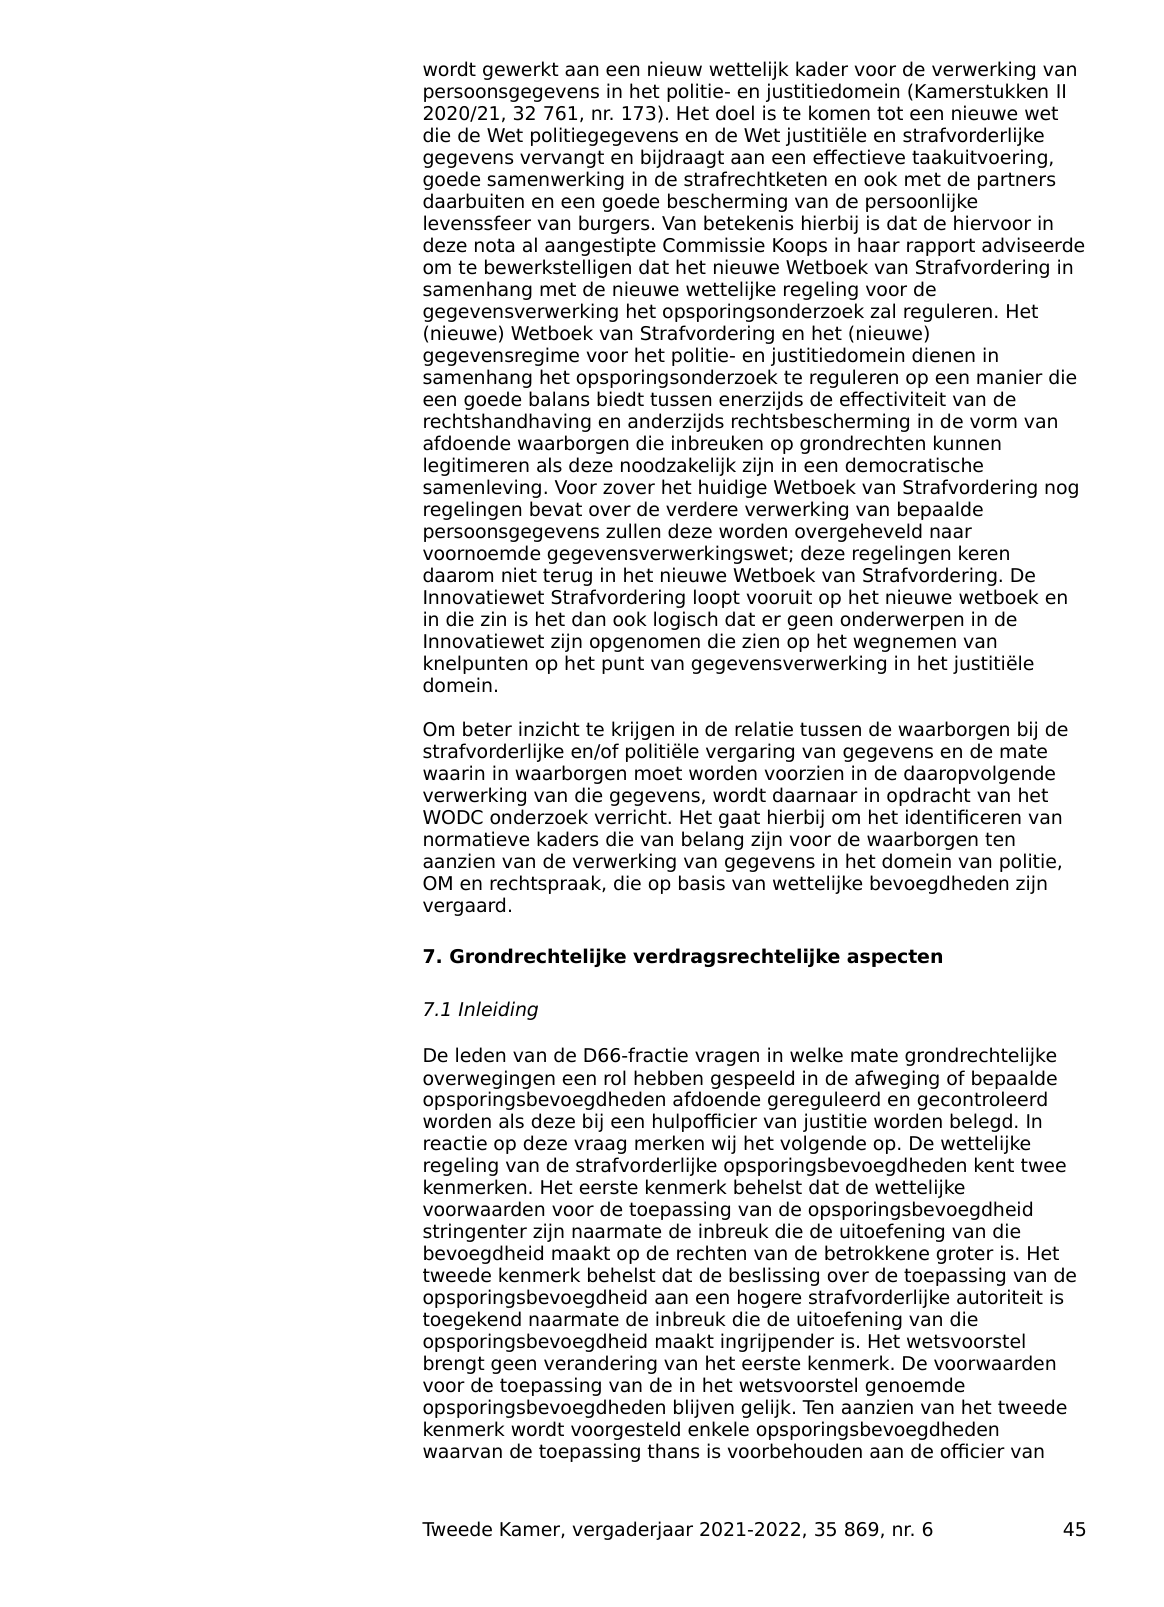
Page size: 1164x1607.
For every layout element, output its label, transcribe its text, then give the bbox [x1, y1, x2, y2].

text De leden van de D66-fractie vragen in welke mate grondrechtelijke overwegingen een rol hebben gespeeld in de afweging of bepaalde opsporingsbevoegdheden afdoende gereguleerd en gecontroleerd worden als deze bij een hulpofficier van justitie worden belegd. In reactie op deze vraag merken wij het volgende op. De wettelijke regeling van de strafvorderlijke opsporingsbevoegdheden kent twee kenmerken. Het eerste kenmerk behelst dat de wettelijke voorwaarden voor de toepassing van de opsporingsbevoegdheid stringenter zijn naarmate de inbreuk die de uitoefening van die bevoegdheid maakt op de rechten van de betrokkene groter is. Het tweede kenmerk behelst dat de beslissing over de toepassing van de opsporingsbevoegdheid aan een hogere strafvorderlijke autoriteit is toegekend naarmate de inbreuk die de uitoefening van die opsporingsbevoegdheid maakt ingrijpender is. Het wetsvoorstel brengt geen verandering van het eerste kenmerk. De voorwaarden voor de toepassing van de in het wetsvoorstel genoemde opsporingsbevoegdheden blijven gelijk. Ten aanzien van het tweede kenmerk wordt voorgesteld enkele opsporingsbevoegdheden waarvan de toepassing thans is voorbehouden aan de officier van [422, 1045, 1087, 1463]
text Om beter inzicht te krijgen in de relatie tussen de waarborgen bij de strafvorderlijke en/of politiële vergaring van gegevens en de mate waarin in waarborgen moet worden voorzien in de daaropvolgende verwerking van die gegevens, wordt daarnaar in opdracht van het WODC onderzoek verricht. Het gaat hierbij om het identificeren van normatieve kaders die van belang zijn voor de waarborgen ten aanzien van de verwerking van gegevens in het domein van politie, OM en rechtspraak, die op basis van wettelijke bevoegdheden zijn vergaard. [422, 719, 1087, 916]
subtitle 7. Grondrechtelijke verdragsrechtelijke aspecten [422, 946, 1087, 968]
subtitle 7.1 Inleiding [422, 998, 1087, 1020]
text wordt gewerkt aan een nieuw wettelijk kader voor de verwerking van persoonsgegevens in het politie- en justitiedomein (Kamerstukken II 2020/21, 32 761, nr. 173). Het doel is te komen tot een nieuwe wet die de Wet politiegegevens en de Wet justitiële en strafvorderlijke gegevens vervangt en bijdraagt aan een effectieve taakuitvoering, goede samenwerking in de strafrechtketen en ook met de partners daarbuiten en een goede bescherming van de persoonlijke levenssfeer van burgers. Van betekenis hierbij is dat de hiervoor in deze nota al aangestipte Commissie Koops in haar rapport adviseerde om te bewerkstelligen dat het nieuwe Wetboek van Strafvordering in samenhang met de nieuwe wettelijke regeling voor de gegevensverwerking het opsporingsonderzoek zal reguleren. Het (nieuwe) Wetboek van Strafvordering en het (nieuwe) gegevensregime voor het politie- en justitiedomein dienen in samenhang het opsporingsonderzoek te reguleren op een manier die een goede balans biedt tussen enerzijds de effectiviteit van de rechtshandhaving en anderzijds rechtsbescherming in de vorm van afdoende waarborgen die inbreuken op grondrechten kunnen legitimeren als deze noodzakelijk zijn in een democratische samenleving. Voor zover het huidige Wetboek van Strafvordering nog regelingen bevat over de verdere verwerking van bepaalde persoonsgegevens zullen deze worden overgeheveld naar voornoemde gegevensverwerkingswet; deze regelingen keren daarom niet terug in het nieuwe Wetboek van Strafvordering. De Innovatiewet Strafvordering loopt vooruit op het nieuwe wetboek en in die zin is het dan ook logisch dat er geen onderwerpen in de Innovatiewet zijn opgenomen die zien op het wegnemen van knelpunten op het punt van gegevensverwerking in het justitiële domein. [422, 59, 1087, 696]
